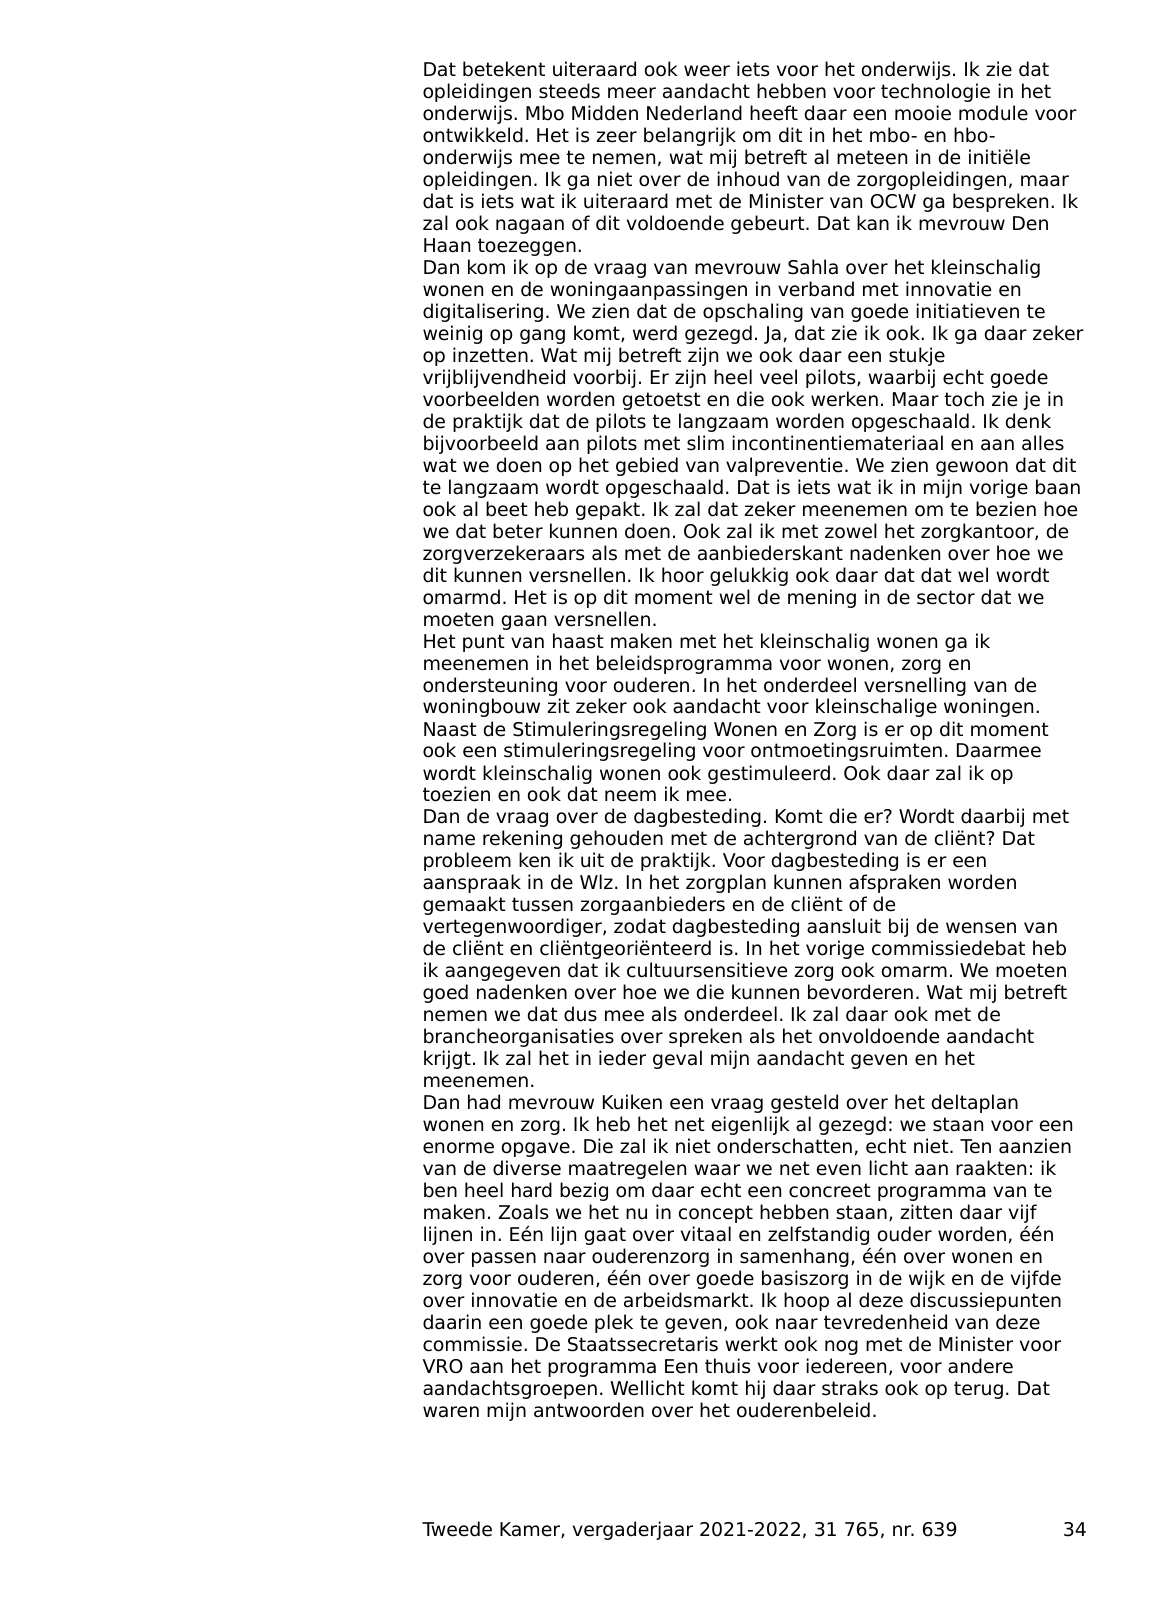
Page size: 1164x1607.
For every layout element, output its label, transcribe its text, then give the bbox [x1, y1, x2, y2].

text Dan kom ik op de vraag van mevrouw Sahla over het kleinschalig wonen en de woningaanpassingen in verband met innovatie en digitalisering. We zien dat de opschaling van goede initiatieven te weinig op gang komt, werd gezegd. Ja, dat zie ik ook. Ik ga daar zeker op inzetten. Wat mij betreft zijn we ook daar een stukje vrijblijvendheid voorbij. Er zijn heel veel pilots, waarbij echt goede voorbeelden worden getoetst en die ook werken. Maar toch zie je in de praktijk dat de pilots te langzaam worden opgeschaald. Ik denk bijvoorbeeld aan pilots met slim incontinentiemateriaal en aan alles wat we doen op het gebied van valpreventie. We zien gewoon dat dit te langzaam wordt opgeschaald. Dat is iets wat ik in mijn vorige baan ook al beet heb gepakt. Ik zal dat zeker meenemen om te bezien hoe we dat beter kunnen doen. Ook zal ik met zowel het zorgkantoor, de zorgverzekeraars als met de aanbiederskant nadenken over hoe we dit kunnen versnellen. Ik hoor gelukkig ook daar dat dat wel wordt omarmd. Het is op dit moment wel de mening in de sector dat we moeten gaan versnellen. [422, 257, 1087, 631]
text Dan de vraag over de dagbesteding. Komt die er? Wordt daarbij met name rekening gehouden met de achtergrond van de cliënt? Dat probleem ken ik uit de praktijk. Voor dagbesteding is er een aanspraak in de Wlz. In het zorgplan kunnen afspraken worden gemaakt tussen zorgaanbieders en de cliënt of de vertegenwoordiger, zodat dagbesteding aansluit bij de wensen van de cliënt en cliëntgeoriënteerd is. In het vorige commissiedebat heb ik aangegeven dat ik cultuursensitieve zorg ook omarm. We moeten goed nadenken over hoe we die kunnen bevorderen. Wat mij betreft nemen we dat dus mee als onderdeel. Ik zal daar ook met de brancheorganisaties over spreken als het onvoldoende aandacht krijgt. Ik zal het in ieder geval mijn aandacht geven en het meenemen. [422, 806, 1087, 1092]
text Dat betekent uiteraard ook weer iets voor het onderwijs. Ik zie dat opleidingen steeds meer aandacht hebben voor technologie in het onderwijs. Mbo Midden Nederland heeft daar een mooie module voor ontwikkeld. Het is zeer belangrijk om dit in het mbo- en hbo-onderwijs mee te nemen, wat mij betreft al meteen in de initiële opleidingen. Ik ga niet over de inhoud van de zorgopleidingen, maar dat is iets wat ik uiteraard met de Minister van OCW ga bespreken. Ik zal ook nagaan of dit voldoende gebeurt. Dat kan ik mevrouw Den Haan toezeggen. [422, 59, 1087, 257]
text Het punt van haast maken met het kleinschalig wonen ga ik meenemen in het beleidsprogramma voor wonen, zorg en ondersteuning voor ouderen. In het onderdeel versnelling van de woningbouw zit zeker ook aandacht voor kleinschalige woningen. Naast de Stimuleringsregeling Wonen en Zorg is er op dit moment ook een stimuleringsregeling voor ontmoetingsruimten. Daarmee wordt kleinschalig wonen ook gestimuleerd. Ook daar zal ik op toezien en ook dat neem ik mee. [422, 631, 1087, 806]
text Dan had mevrouw Kuiken een vraag gesteld over het deltaplan wonen en zorg. Ik heb het net eigenlijk al gezegd: we staan voor een enorme opgave. Die zal ik niet onderschatten, echt niet. Ten aanzien van de diverse maatregelen waar we net even licht aan raakten: ik ben heel hard bezig om daar echt een concreet programma van te maken. Zoals we het nu in concept hebben staan, zitten daar vijf lijnen in. Eén lijn gaat over vitaal en zelfstandig ouder worden, één over passen naar ouderenzorg in samenhang, één over wonen en zorg voor ouderen, één over goede basiszorg in de wijk en de vijfde over innovatie en de arbeidsmarkt. Ik hoop al deze discussiepunten daarin een goede plek te geven, ook naar tevredenheid van deze commissie. De Staatssecretaris werkt ook nog met de Minister voor VRO aan het programma Een thuis voor iedereen, voor andere aandachtsgroepen. Wellicht komt hij daar straks ook op terug. Dat waren mijn antwoorden over het ouderenbeleid. [422, 1092, 1087, 1422]
